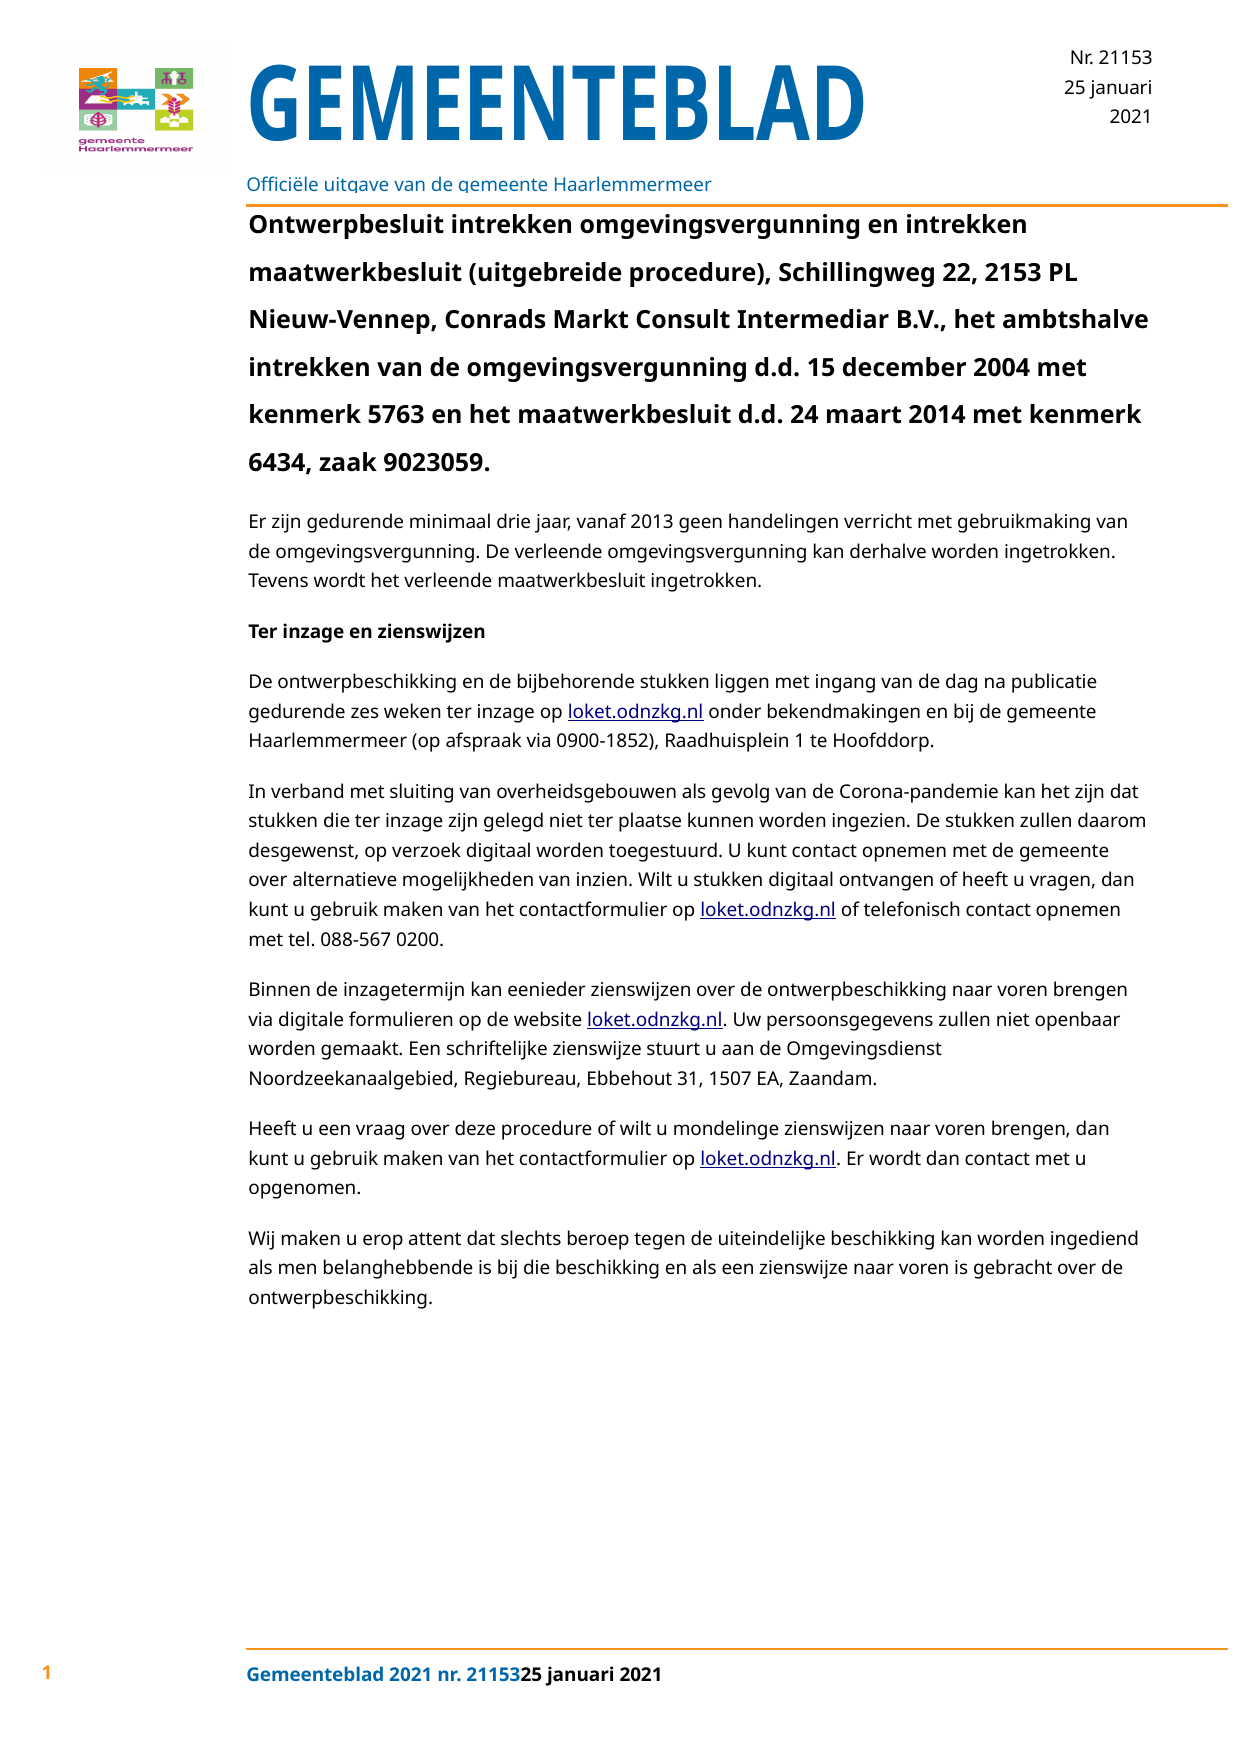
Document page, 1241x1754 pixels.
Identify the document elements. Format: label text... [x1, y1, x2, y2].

text Heeft u een vraag over deze procedure of wilt u mondelinge zienswijzen naar voren brengen, dan kunt u gebruik maken van het contactformulier op loket.odnzkg.nl. Er wordt dan contact met u opgenomen. [248, 1115, 1152, 1200]
text In verband met sluiting van overheidsgebouwen als gevolg van de Corona-pandemie kan het zijn dat stukken die ter inzage zijn gelegd niet ter plaatse kunnen worden ingezien. De stukken zullen daarom desgewenst, op verzoek digitaal worden toegestuurd. U kunt contact opnemen met de gemeente over alternatieve mogelijkheden van inzien. Wilt u stukken digitaal ontvangen of heeft u vragen, dan kunt u gebruik maken van het contactformulier op loket.odnzkg.nl of telefonisch contact opnemen met tel. 088-567 0200. [248, 778, 1152, 952]
text Wij maken u erop attent dat slechts beroep tegen de uiteindelijke beschikking kan worden ingediend als men belanghebbende is bij die beschikking en als een zienswijze naar voren is gebracht over de ontwerpbeschikking. [248, 1225, 1152, 1310]
text Er zijn gedurende minimaal drie jaar, vanaf 2013 geen handelingen verricht met gebruikmaking van de omgevingsvergunning. De verleende omgevingsvergunning kan derhalve worden ingetrokken. Tevens wordt het verleende maatwerkbesluit ingetrokken. [248, 508, 1152, 593]
text De ontwerpbeschikking en de bijbehorende stukken liggen met ingang van de dag na publicatie gedurende zes weken ter inzage op loket.odnzkg.nl onder bekendmakingen en bij de gemeente Haarlemmermeer (op afspraak via 0900-1852), Raadhuisplein 1 te Hoofddorp. [248, 668, 1152, 753]
text Ter inzage en zienswijzen [248, 618, 1152, 644]
text Binnen de inzagetermijn kan eenieder zienswijzen over de ontwerpbeschikking naar voren brengen via digitale formulieren op de website loket.odnzkg.nl. Uw persoonsgegevens zullen niet openbaar worden gemaakt. Een schriftelijke zienswijze stuurt u aan de Omgevingsdienst Noordzeekanaalgebied, Regiebureau, Ebbehout 31, 1507 EA, Zaandam. [248, 976, 1152, 1091]
text Ontwerpbesluit intrekken omgevingsvergunning en intrekken maatwerkbesluit (uitgebreide procedure), Schillingweg 22, 2153 PL Nieuw-Vennep, Conrads Markt Consult Intermediar B.V., het ambtshalve intrekken van de omgevingsvergunning d.d. 15 december 2004 met kenmerk 5763 en het maatwerkbesluit d.d. 24 maart 2014 met kenmerk 6434, zaak 9023059. [248, 207, 1152, 479]
picture [41, 47, 231, 172]
